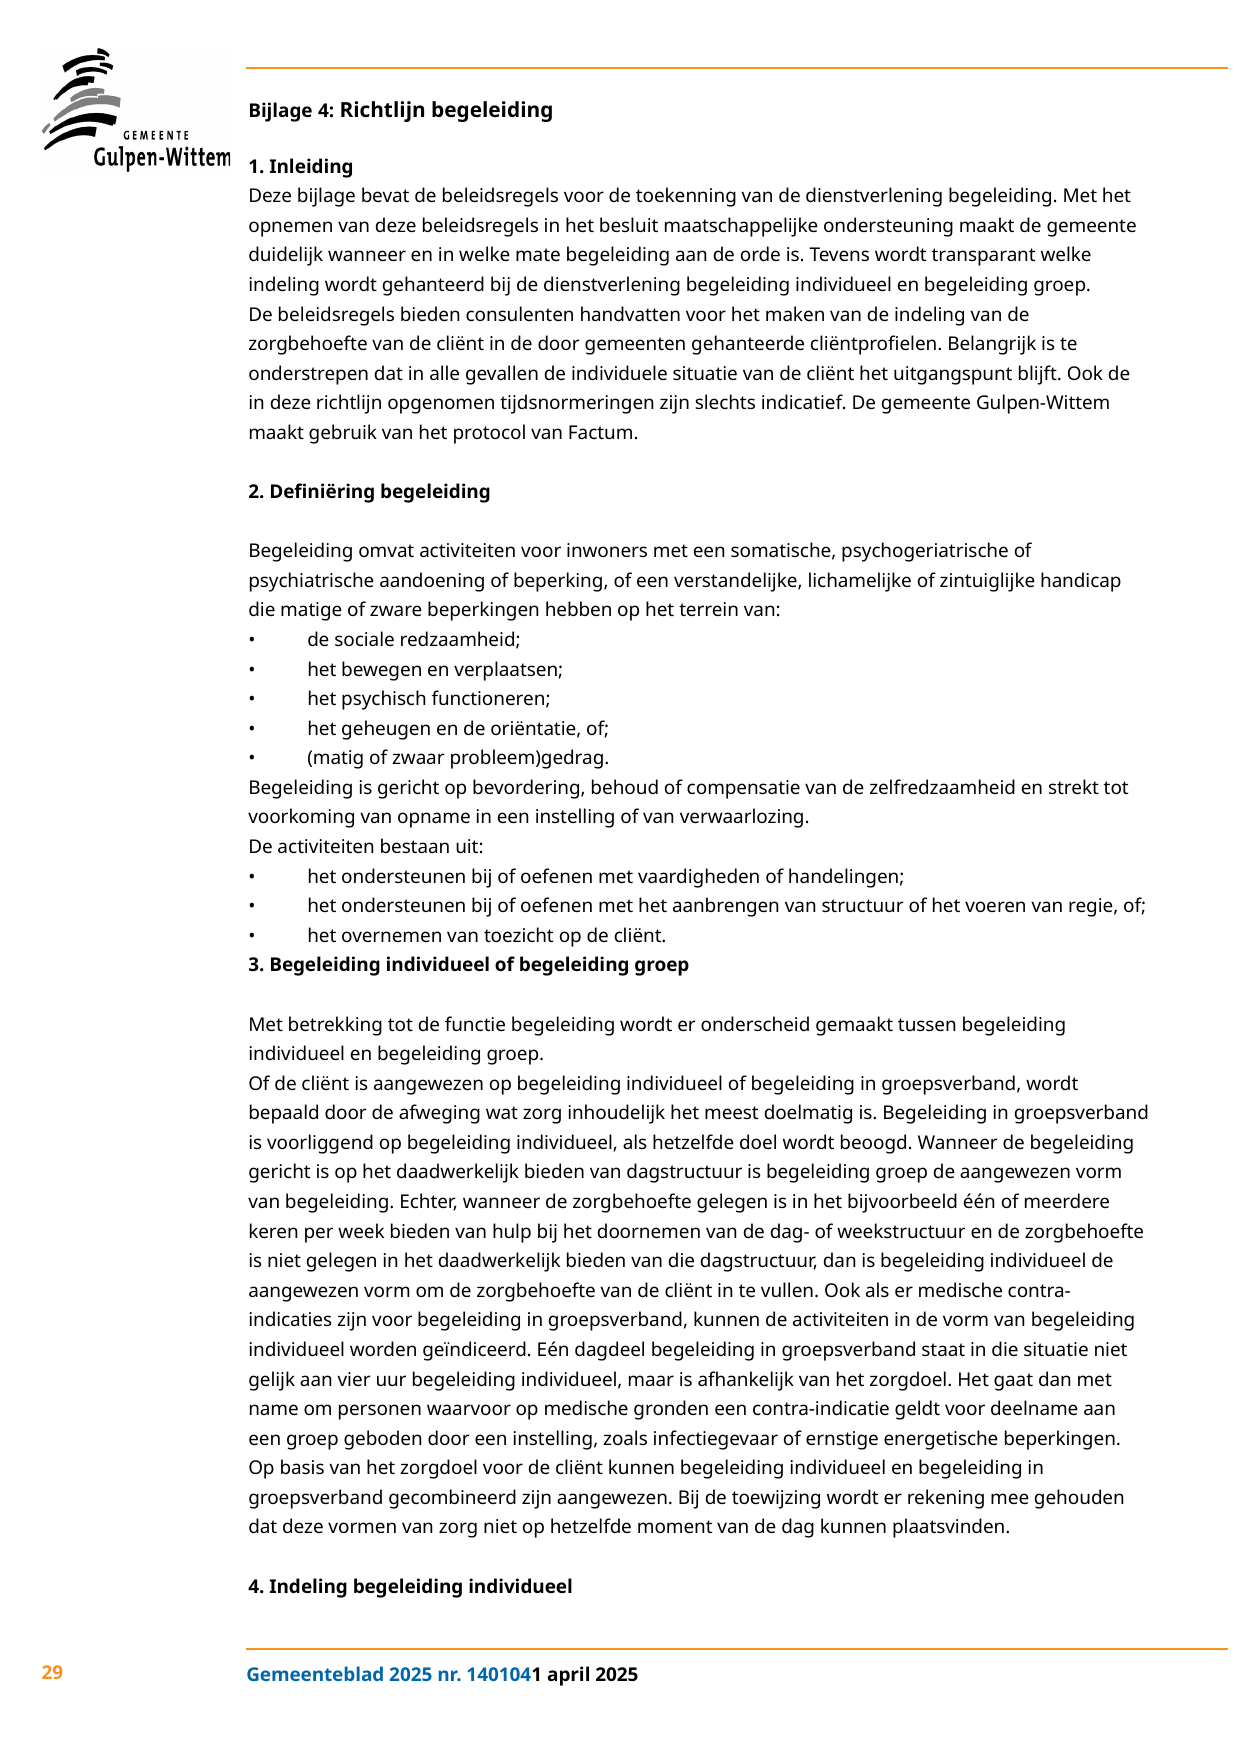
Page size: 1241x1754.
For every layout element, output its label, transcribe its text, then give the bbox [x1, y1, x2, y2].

text 1. Inleiding [248, 153, 1152, 179]
text Begeleiding is gericht op bevordering, behoud of compensatie van de zelfredzaamheid en strekt tot voorkoming van opname in een instelling of van verwaarlozing. [248, 774, 1152, 829]
text De beleidsregels bieden consulenten handvatten voor het maken van de indeling van de zorgbehoefte van de cliënt in de door gemeenten gehanteerde cliëntprofielen. Belangrijk is te onderstrepen dat in alle gevallen de individuele situatie van de cliënt het uitgangspunt blijft. Ook de in deze richtlijn opgenomen tijdsnormeringen zijn slechts indicatief. De gemeente Gulpen-Wittem maakt gebruik van het protocol van Factum. [248, 301, 1152, 445]
text 3. Begeleiding individueel of begeleiding groep [248, 952, 1152, 977]
list (matig of zwaar probleem)gedrag. [248, 744, 1152, 770]
list het bewegen en verplaatsen; [248, 656, 1152, 682]
list het overnemen van toezicht op de cliënt. [248, 922, 1152, 948]
text Begeleiding omvat activiteiten voor inwoners met een somatische, psychogeriatrische of psychiatrische aandoening of beperking, of een verstandelijke, lichamelijke of zintuiglijke handicap die matige of zware beperkingen hebben op het terrein van: [248, 537, 1152, 622]
text Deze bijlage bevat de beleidsregels voor de toekenning van de dienstverlening begeleiding. Met het opnemen van deze beleidsregels in het besluit maatschappelijke ondersteuning maakt de gemeente duidelijk wanneer en in welke mate begeleiding aan de orde is. Tevens wordt transparant welke indeling wordt gehanteerd bij de dienstverlening begeleiding individueel en begeleiding groep. [248, 182, 1152, 297]
list het geheugen en de oriëntatie, of; [248, 715, 1152, 741]
list het psychisch functioneren; [248, 685, 1152, 711]
text 4. Indeling begeleiding individueel [248, 1573, 1152, 1599]
text 2. Definiëring begeleiding [248, 478, 1152, 504]
text Op basis van het zorgdoel voor de cliënt kunnen begeleiding individueel en begeleiding in groepsverband gecombineerd zijn aangewezen. Bij de toewijzing wordt er rekening mee gehouden dat deze vormen van zorg niet op hetzelfde moment van de dag kunnen plaatsvinden. [248, 1454, 1152, 1539]
text Met betrekking tot de functie begeleiding wordt er onderscheid gemaakt tussen begeleiding individueel en begeleiding groep. [248, 1011, 1152, 1066]
list het ondersteunen bij of oefenen met vaardigheden of handelingen; [248, 863, 1152, 889]
list de sociale redzaamheid; [248, 626, 1152, 652]
text Of de cliënt is aangewezen op begeleiding individueel of begeleiding in groepsverband, wordt bepaald door de afweging wat zorg inhoudelijk het meest doelmatig is. Begeleiding in groepsverband is voorliggend op begeleiding individueel, als hetzelfde doel wordt beoogd. Wanneer de begeleiding gericht is op het daadwerkelijk bieden van dagstructuur is begeleiding groep de aangewezen vorm van begeleiding. Echter, wanneer de zorgbehoefte gelegen is in het bijvoorbeeld één of meerdere keren per week bieden van hulp bij het doornemen van de dag- of weekstructuur en de zorgbehoefte is niet gelegen in het daadwerkelijk bieden van die dagstructuur, dan is begeleiding individueel de aangewezen vorm om de zorgbehoefte van de cliënt in te vullen. Ook als er medische contra-indicaties zijn voor begeleiding in groepsverband, kunnen de activiteiten in de vorm van begeleiding individueel worden geïndiceerd. Eén dagdeel begeleiding in groepsverband staat in die situatie niet gelijk aan vier uur begeleiding individueel, maar is afhankelijk van het zorgdoel. Het gaat dan met name om personen waarvoor op medische gronden een contra-indicatie geldt voor deelname aan een groep geboden door een instelling, zoals infectiegevaar of ernstige energetische beperkingen. [248, 1070, 1152, 1451]
text De activiteiten bestaan uit: [248, 833, 1152, 859]
list het ondersteunen bij of oefenen met het aanbrengen van structuur of het voeren van regie, of; [248, 892, 1152, 918]
text Bijlage 4: Richtlijn begeleiding [248, 95, 1152, 123]
picture [41, 47, 231, 172]
